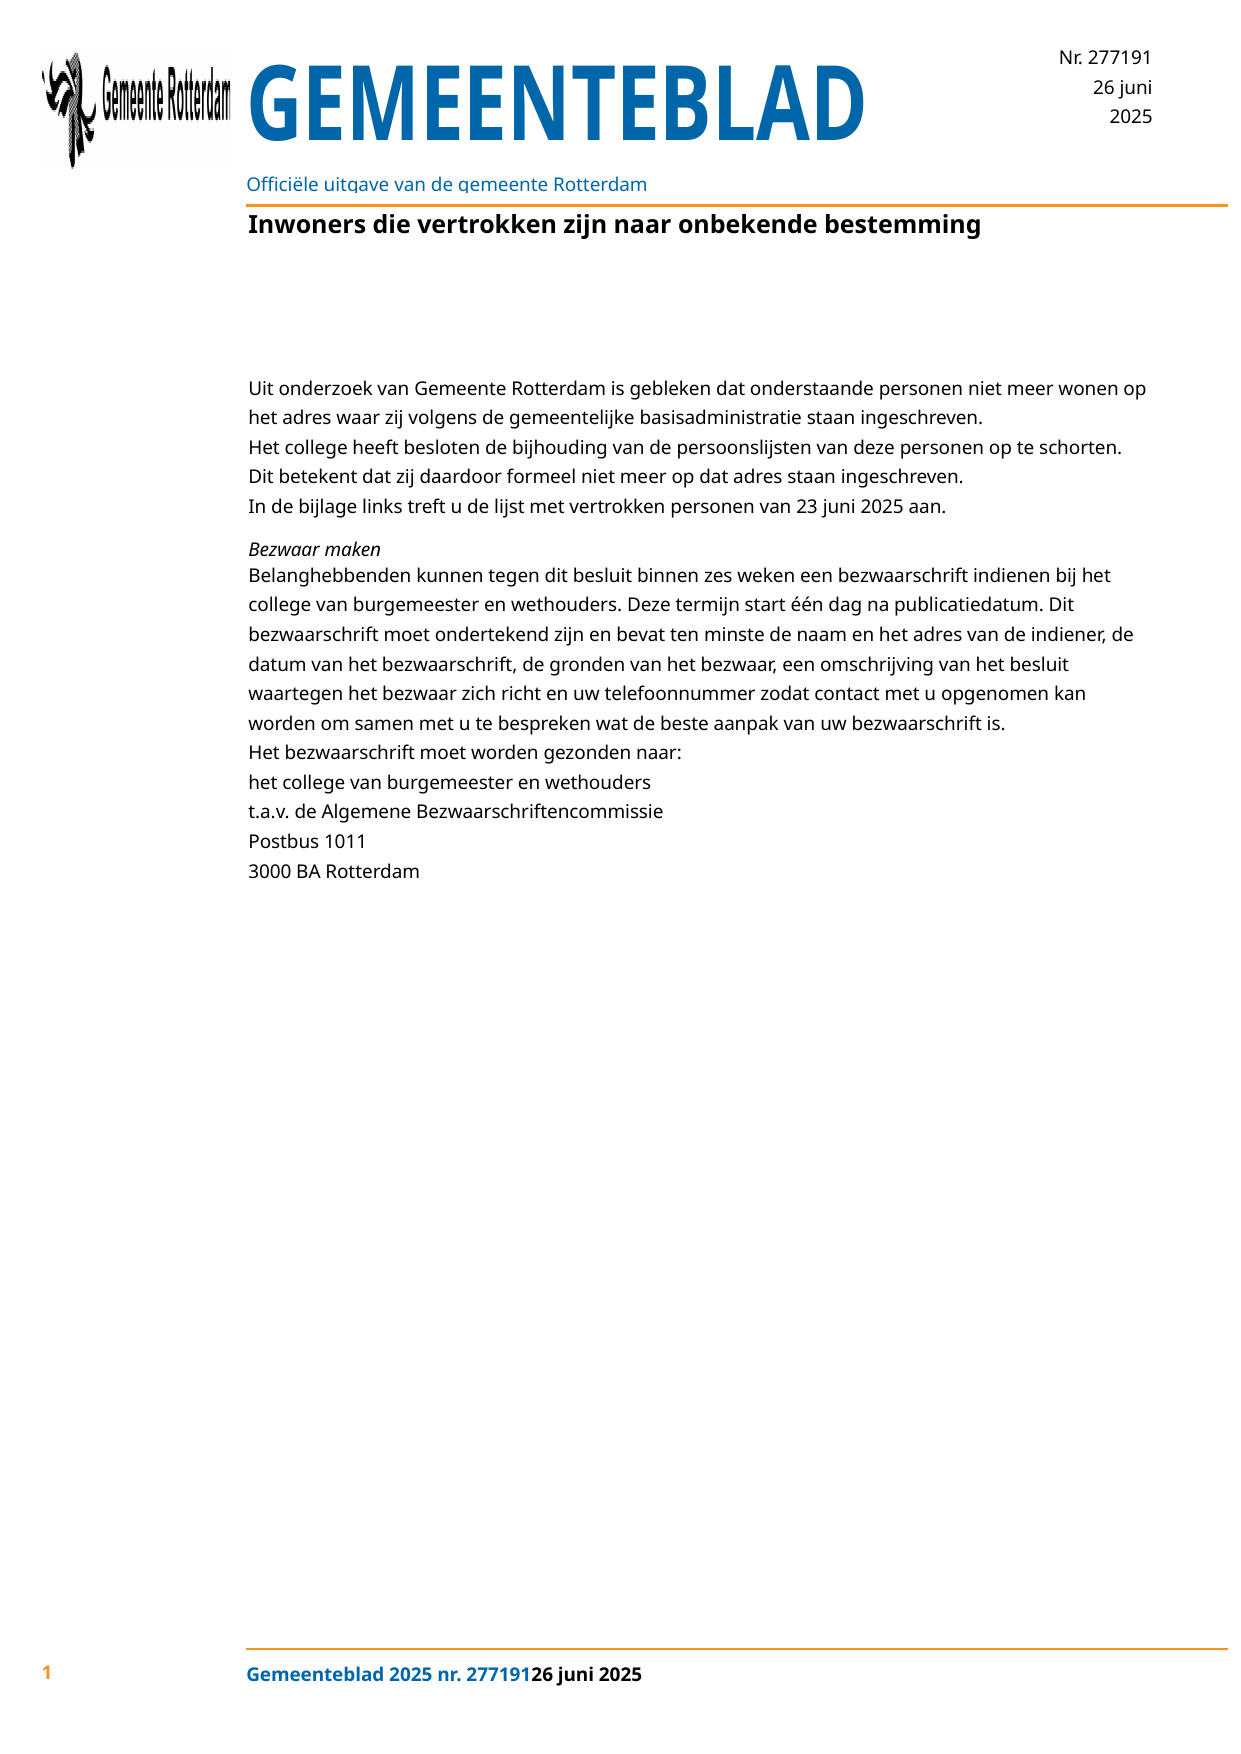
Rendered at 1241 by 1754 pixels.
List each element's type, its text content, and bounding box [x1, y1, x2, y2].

text Postbus 1011 [248, 828, 1152, 854]
picture [41, 47, 231, 172]
text Belanghebbenden kunnen tegen dit besluit binnen zes weken een bezwaarschrift indienen bij het college van burgemeester en wethouders. Deze termijn start één dag na publicatiedatum. Dit bezwaarschrift moet ondertekend zijn en bevat ten minste de naam en het adres van de indiener, de datum van het bezwaarschrift, de gronden van het bezwaar, een omschrijving van het besluit waartegen het bezwaar zich richt en uw telefoonnummer zodat contact met u opgenomen kan worden om samen met u te bespreken wat de beste aanpak van uw bezwaarschrift is. [248, 562, 1152, 736]
text Uit onderzoek van Gemeente Rotterdam is gebleken dat onderstaande personen niet meer wonen op het adres waar zij volgens de gemeentelijke basisadministratie staan ingeschreven. [248, 375, 1152, 430]
text Het college heeft besloten de bijhouding van de persoonslijsten van deze personen op te schorten. Dit betekent dat zij daardoor formeel niet meer op dat adres staan ingeschreven. [248, 434, 1152, 489]
text Het bezwaarschrift moet worden gezonden naar: [248, 739, 1152, 765]
text In de bijlage links treft u de lijst met vertrokken personen van 23 juni 2025 aan. [248, 493, 1152, 519]
text t.a.v. de Algemene Bezwaarschriftencommissie [248, 799, 1152, 824]
text Inwoners die vertrokken zijn naar onbekende bestemming [248, 207, 1152, 241]
text 3000 BA Rotterdam [248, 858, 1152, 884]
text Bezwaar maken [248, 536, 1152, 562]
text het college van burgemeester en wethouders [248, 769, 1152, 795]
